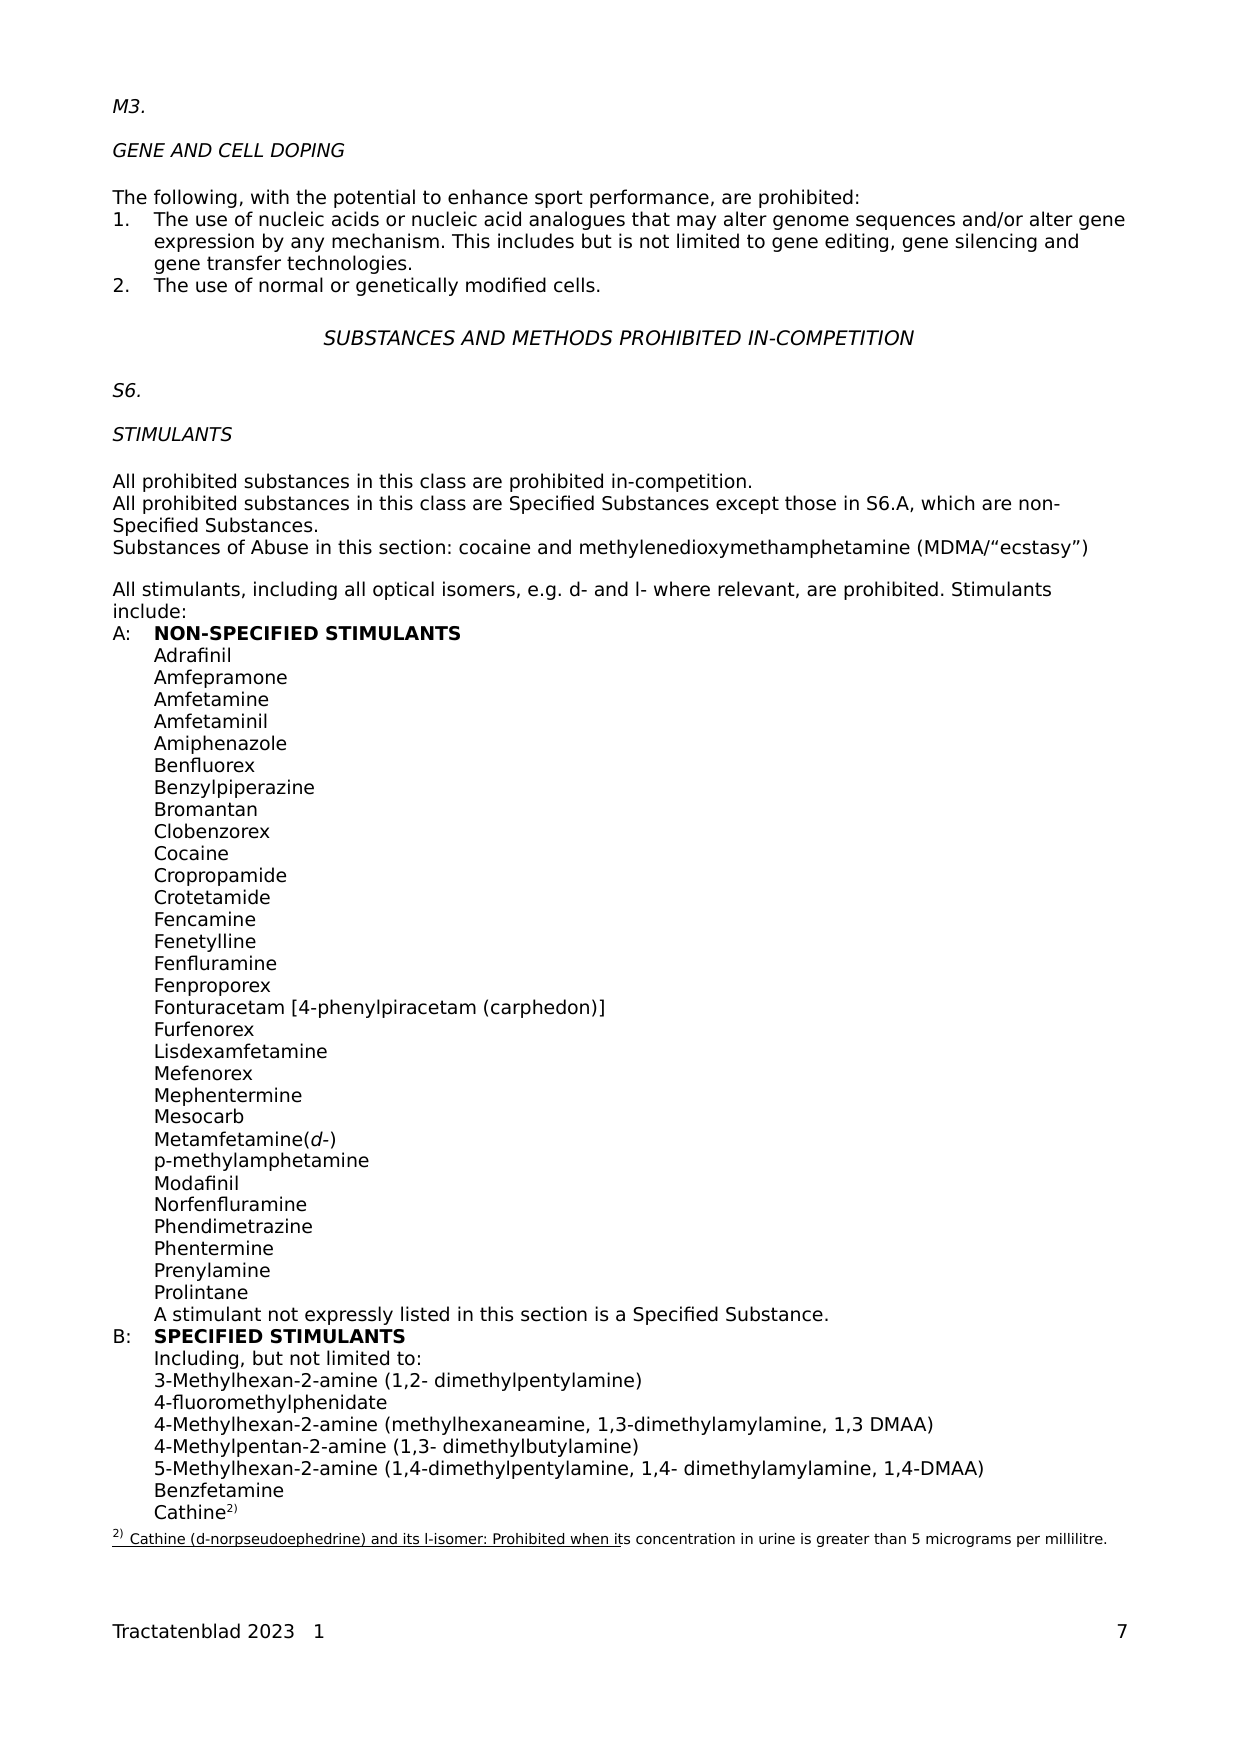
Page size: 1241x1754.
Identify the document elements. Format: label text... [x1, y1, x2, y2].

text Fonturacetam [4-phenylpiracetam (carphedon)] [153, 997, 1128, 1018]
text Prolintane [153, 1282, 1128, 1304]
text Mephentermine [153, 1084, 1128, 1106]
text Metamfetamine(d-) [153, 1128, 1128, 1150]
text The following, with the potential to enhance sport performance, are prohibited: [112, 187, 1128, 209]
text Mefenorex [153, 1062, 1128, 1084]
text Phendimetrazine [153, 1216, 1128, 1238]
text Adrafinil [153, 645, 1128, 667]
text Benzylpiperazine [153, 777, 1128, 799]
text Clobenzorex [153, 821, 1128, 843]
text Lisdexamfetamine [153, 1041, 1128, 1062]
text Fenproporex [153, 974, 1128, 997]
text 1. The use of nucleic acids or nucleic acid analogues that may alter genome sequences and/or alter gene expression by any mechanism. This includes but is not limited to gene editing, gene silencing and gene transfer technologies. [112, 209, 1128, 275]
text Mesocarb [153, 1106, 1128, 1128]
text All prohibited substances in this class are prohibited in-competition. [112, 471, 1128, 493]
text Including, but not limited to: [153, 1348, 1128, 1370]
text 5-Methylhexan-2-amine (1,4-dimethylpentylamine, 1,4- dimethylamylamine, 1,4-DMAA) [153, 1458, 1128, 1480]
text Cathine [153, 1502, 1128, 1524]
text Amiphenazole [153, 733, 1128, 755]
text All prohibited substances in this class are Specified Substances except those in S6.A, which are non- Specified Substances. [112, 493, 1128, 537]
text All stimulants, including all optical isomers, e.g. d- and l- where relevant, are prohibited. Stimulants include: [112, 579, 1128, 623]
text 4-Methylhexan-2-amine (methylhexaneamine, 1,3-dimethylamylamine, 1,3 DMAA) [153, 1414, 1128, 1436]
text A stimulant not expressly listed in this section is a Specified Substance. [153, 1304, 1128, 1326]
subtitle SUBSTANCES AND METHODS PROHIBITED IN-COMPETITION [112, 327, 1128, 350]
text 4-fluoromethylphenidate [153, 1392, 1128, 1414]
text Amfepramone [153, 667, 1128, 689]
text Bromantan [153, 799, 1128, 821]
text A: NON-SPECIFIED STIMULANTS [112, 623, 1128, 645]
text Modafinil [153, 1172, 1128, 1194]
text Amfetaminil [153, 711, 1128, 733]
text Norfenfluramine [153, 1194, 1128, 1216]
text Prenylamine [153, 1260, 1128, 1282]
text Fenetylline [153, 931, 1128, 953]
text Crotetamide [153, 887, 1128, 909]
text Benzfetamine [153, 1480, 1128, 1502]
text Phentermine [153, 1238, 1128, 1260]
text B: SPECIFIED STIMULANTS [112, 1326, 1128, 1348]
text Amfetamine [153, 689, 1128, 711]
text Furfenorex [153, 1018, 1128, 1041]
subtitle M3. GENE AND CELL DOPING [112, 96, 1128, 162]
text Fenfluramine [153, 953, 1128, 974]
text 3-Methylhexan-2-amine (1,2- dimethylpentylamine) [153, 1370, 1128, 1392]
text Substances of Abuse in this section: cocaine and methylenedioxymethamphetamine (MDMA/“ecstasy”) [112, 537, 1128, 559]
text Cocaine [153, 843, 1128, 865]
subtitle S6. STIMULANTS [112, 380, 1128, 446]
text 2. The use of normal or genetically modified cells. [112, 275, 1128, 297]
text 4-Methylpentan-2-amine (1,3- dimethylbutylamine) [153, 1436, 1128, 1458]
text Cropropamide [153, 865, 1128, 887]
text Benfluorex [153, 755, 1128, 777]
text Cathine (d-norpseudoephedrine) and its l-isomer: Prohibited when its concentration in urine is greater than 5 micrograms per millilitre. [112, 1527, 1128, 1549]
text Fencamine [153, 909, 1128, 931]
text p-methylamphetamine [153, 1150, 1128, 1172]
